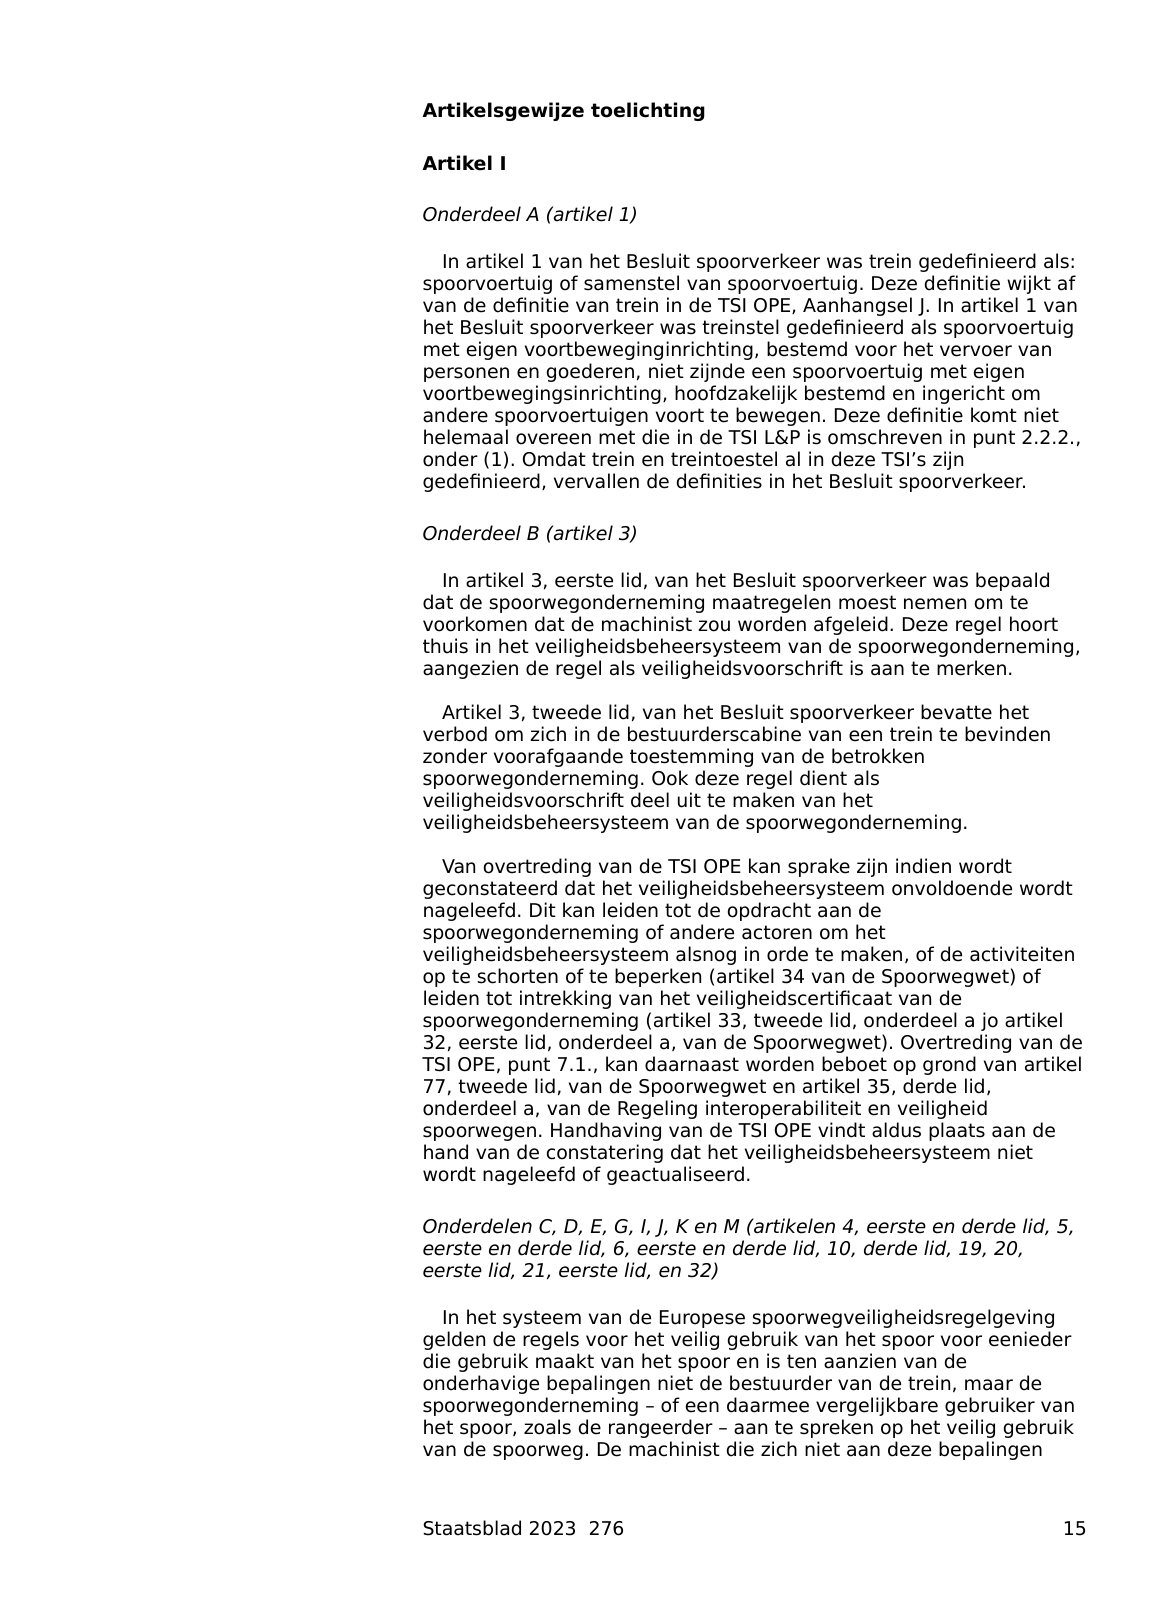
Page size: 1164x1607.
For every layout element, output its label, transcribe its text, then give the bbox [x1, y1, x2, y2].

subtitle Onderdeel A (artikel 1) [422, 204, 1087, 226]
text Van overtreding van de TSI OPE kan sprake zijn indien wordt geconstateerd dat het veiligheidsbeheersysteem onvoldoende wordt nageleefd. Dit kan leiden tot de opdracht aan de spoorwegonderneming of andere actoren om het veiligheidsbeheersysteem alsnog in orde te maken, of de activiteiten op te schorten of te beperken (artikel 34 van de Spoorwegwet) of leiden tot intrekking van het veiligheidscertificaat van de spoorwegonderneming (artikel 33, tweede lid, onderdeel a jo artikel 32, eerste lid, onderdeel a, van de Spoorwegwet). Overtreding van de TSI OPE, punt 7.1., kan daarnaast worden beboet op grond van artikel 77, tweede lid, van de Spoorwegwet en artikel 35, derde lid, onderdeel a, van de Regeling interoperabiliteit en veiligheid spoorwegen. Handhaving van de TSI OPE vindt aldus plaats aan de hand van de constatering dat het veiligheidsbeheersysteem niet wordt nageleefd of geactualiseerd. [422, 856, 1087, 1186]
subtitle Artikelsgewijze toelichting [422, 100, 1087, 122]
text In artikel 3, eerste lid, van het Besluit spoorverkeer was bepaald dat de spoorwegonderneming maatregelen moest nemen om te voorkomen dat de machinist zou worden afgeleid. Deze regel hoort thuis in het veiligheidsbeheersysteem van de spoorwegonderneming, aangezien de regel als veiligheidsvoorschrift is aan te merken. [422, 570, 1087, 680]
text In artikel 1 van het Besluit spoorverkeer was trein gedefinieerd als: spoorvoertuig of samenstel van spoorvoertuig. Deze definitie wijkt af van de definitie van trein in de TSI OPE, Aanhangsel J. In artikel 1 van het Besluit spoorverkeer was treinstel gedefinieerd als spoorvoertuig met eigen voortbeweginginrichting, bestemd voor het vervoer van personen en goederen, niet zijnde een spoorvoertuig met eigen voortbewegingsinrichting, hoofdzakelijk bestemd en ingericht om andere spoorvoertuigen voort te bewegen. Deze definitie komt niet helemaal overeen met die in de TSI L&P is omschreven in punt 2.2.2., onder (1). Omdat trein en treintoestel al in deze TSI’s zijn gedefinieerd, vervallen de definities in het Besluit spoorverkeer. [422, 251, 1087, 493]
text In het systeem van de Europese spoorwegveiligheidsregelgeving gelden de regels voor het veilig gebruik van het spoor voor eenieder die gebruik maakt van het spoor en is ten aanzien van de onderhavige bepalingen niet de bestuurder van de trein, maar de spoorwegonderneming – of een daarmee vergelijkbare gebruiker van het spoor, zoals de rangeerder – aan te spreken op het veilig gebruik van de spoorweg. De machinist die zich niet aan deze bepalingen [422, 1307, 1087, 1461]
text Artikel 3, tweede lid, van het Besluit spoorverkeer bevatte het verbod om zich in de bestuurderscabine van een trein te bevinden zonder voorafgaande toestemming van de betrokken spoorwegonderneming. Ook deze regel dient als veiligheidsvoorschrift deel uit te maken van het veiligheidsbeheersysteem van de spoorwegonderneming. [422, 702, 1087, 834]
subtitle Artikel I [422, 152, 1087, 174]
subtitle Onderdelen C, D, E, G, I, J, K en M (artikelen 4, eerste en derde lid, 5, eerste en derde lid, 6, eerste en derde lid, 10, derde lid, 19, 20, eerste lid, 21, eerste lid, en 32) [422, 1216, 1087, 1282]
subtitle Onderdeel B (artikel 3) [422, 523, 1087, 545]
